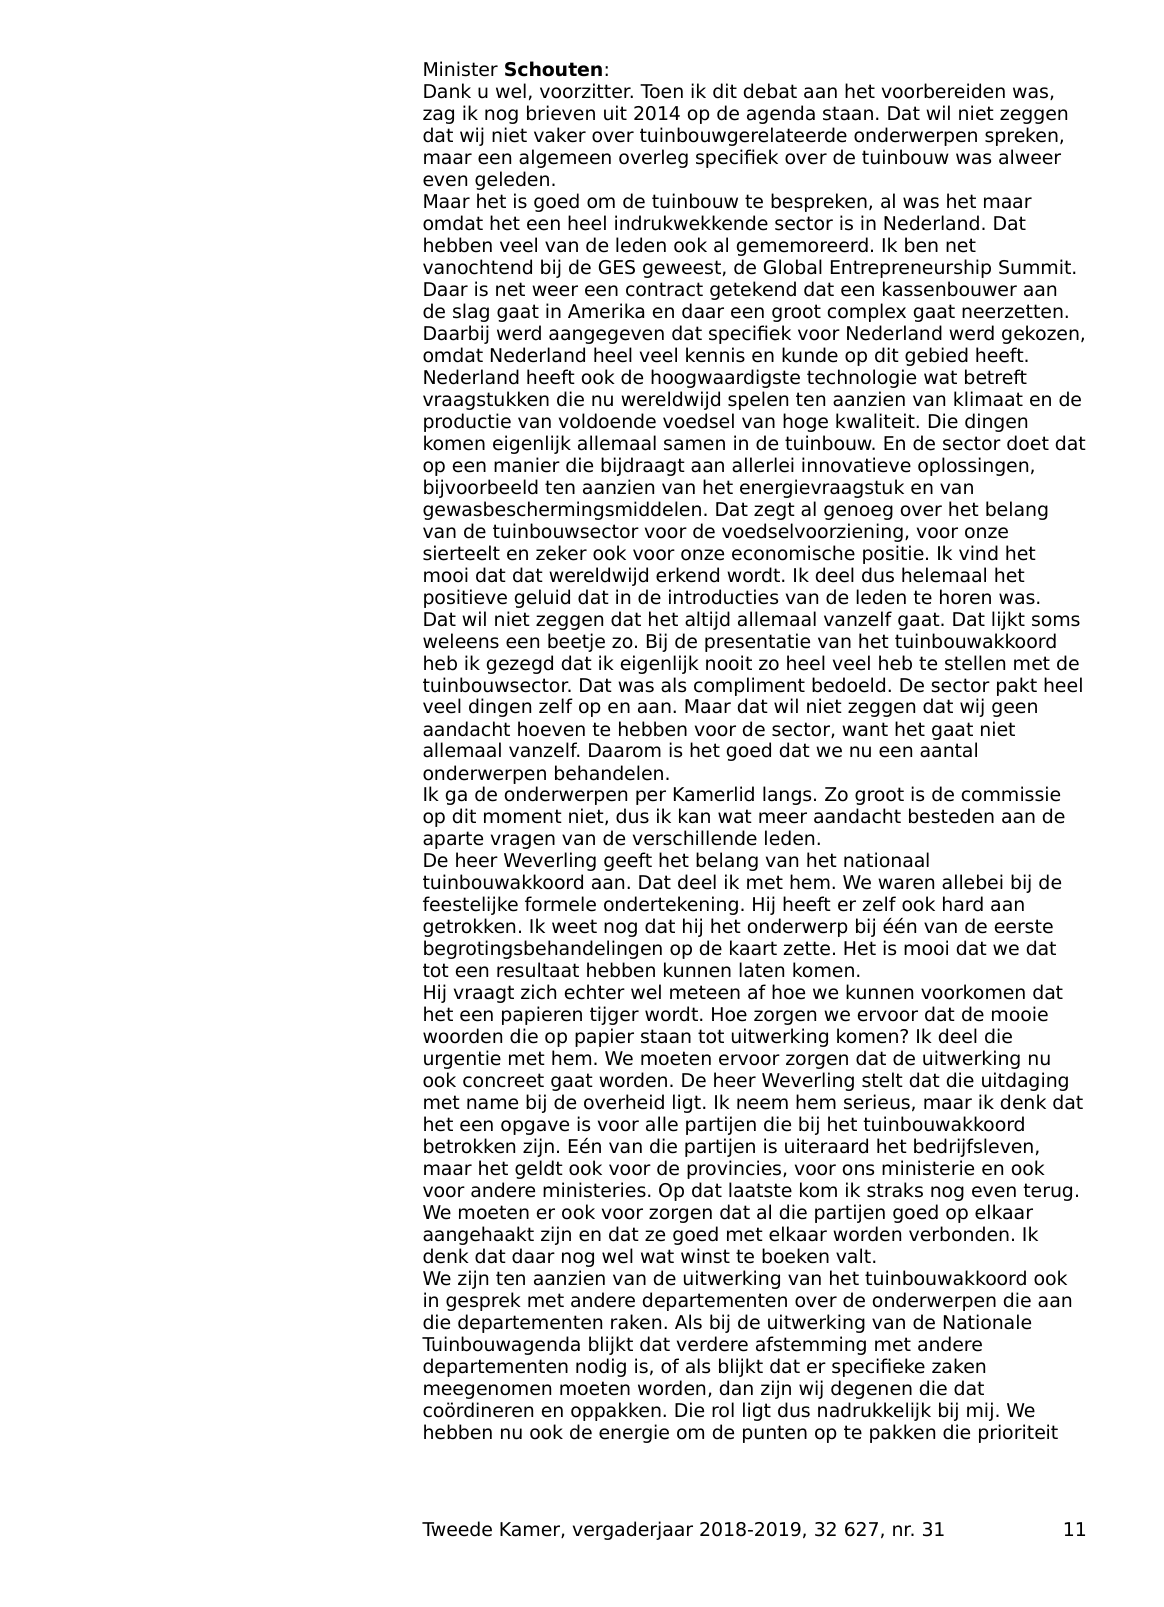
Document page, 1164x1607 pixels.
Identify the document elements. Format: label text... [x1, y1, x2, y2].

text Dank u wel, voorzitter. Toen ik dit debat aan het voorbereiden was, zag ik nog brieven uit 2014 op de agenda staan. Dat wil niet zeggen dat wij niet vaker over tuinbouwgerelateerde onderwerpen spreken, maar een algemeen overleg specifiek over de tuinbouw was alweer even geleden. [422, 81, 1087, 191]
text Ik ga de onderwerpen per Kamerlid langs. Zo groot is de commissie op dit moment niet, dus ik kan wat meer aandacht besteden aan de aparte vragen van de verschillende leden. [422, 784, 1087, 850]
text Hij vraagt zich echter wel meteen af hoe we kunnen voorkomen dat het een papieren tijger wordt. Hoe zorgen we ervoor dat de mooie woorden die op papier staan tot uitwerking komen? Ik deel die urgentie met hem. We moeten ervoor zorgen dat de uitwerking nu ook concreet gaat worden. De heer Weverling stelt dat die uitdaging met name bij de overheid ligt. Ik neem hem serieus, maar ik denk dat het een opgave is voor alle partijen die bij het tuinbouwakkoord betrokken zijn. Eén van die partijen is uiteraard het bedrijfsleven, maar het geldt ook voor de provincies, voor ons ministerie en ook voor andere ministeries. Op dat laatste kom ik straks nog even terug. We moeten er ook voor zorgen dat al die partijen goed op elkaar aangehaakt zijn en dat ze goed met elkaar worden verbonden. Ik denk dat daar nog wel wat winst te boeken valt. [422, 982, 1087, 1268]
text De heer Weverling geeft het belang van het nationaal tuinbouwakkoord aan. Dat deel ik met hem. We waren allebei bij de feestelijke formele ondertekening. Hij heeft er zelf ook hard aan getrokken. Ik weet nog dat hij het onderwerp bij één van de eerste begrotingsbehandelingen op de kaart zette. Het is mooi dat we dat tot een resultaat hebben kunnen laten komen. [422, 850, 1087, 982]
text We zijn ten aanzien van de uitwerking van het tuinbouwakkoord ook in gesprek met andere departementen over de onderwerpen die aan die departementen raken. Als bij de uitwerking van de Nationale Tuinbouwagenda blijkt dat verdere afstemming met andere departementen nodig is, of als blijkt dat er specifieke zaken meegenomen moeten worden, dan zijn wij degenen die dat coördineren en oppakken. Die rol ligt dus nadrukkelijk bij mij. We hebben nu ook de energie om de punten op te pakken die prioriteit [422, 1268, 1087, 1444]
text Dat wil niet zeggen dat het altijd allemaal vanzelf gaat. Dat lijkt soms weleens een beetje zo. Bij de presentatie van het tuinbouwakkoord heb ik gezegd dat ik eigenlijk nooit zo heel veel heb te stellen met de tuinbouwsector. Dat was als compliment bedoeld. De sector pakt heel veel dingen zelf op en aan. Maar dat wil niet zeggen dat wij geen aandacht hoeven te hebben voor de sector, want het gaat niet allemaal vanzelf. Daarom is het goed dat we nu een aantal onderwerpen behandelen. [422, 608, 1087, 784]
text Maar het is goed om de tuinbouw te bespreken, al was het maar omdat het een heel indrukwekkende sector is in Nederland. Dat hebben veel van de leden ook al gememoreerd. Ik ben net vanochtend bij de GES geweest, de Global Entrepreneurship Summit. Daar is net weer een contract getekend dat een kassenbouwer aan de slag gaat in Amerika en daar een groot complex gaat neerzetten. Daarbij werd aangegeven dat specifiek voor Nederland werd gekozen, omdat Nederland heel veel kennis en kunde op dit gebied heeft. Nederland heeft ook de hoogwaardigste technologie wat betreft vraagstukken die nu wereldwijd spelen ten aanzien van klimaat en de productie van voldoende voedsel van hoge kwaliteit. Die dingen komen eigenlijk allemaal samen in de tuinbouw. En de sector doet dat op een manier die bijdraagt aan allerlei innovatieve oplossingen, bijvoorbeeld ten aanzien van het energievraagstuk en van gewasbeschermingsmiddelen. Dat zegt al genoeg over het belang van de tuinbouwsector voor de voedselvoorziening, voor onze sierteelt en zeker ook voor onze economische positie. Ik vind het mooi dat dat wereldwijd erkend wordt. Ik deel dus helemaal het positieve geluid dat in de introducties van de leden te horen was. [422, 191, 1087, 608]
text Minister Schouten: [422, 59, 1087, 81]
